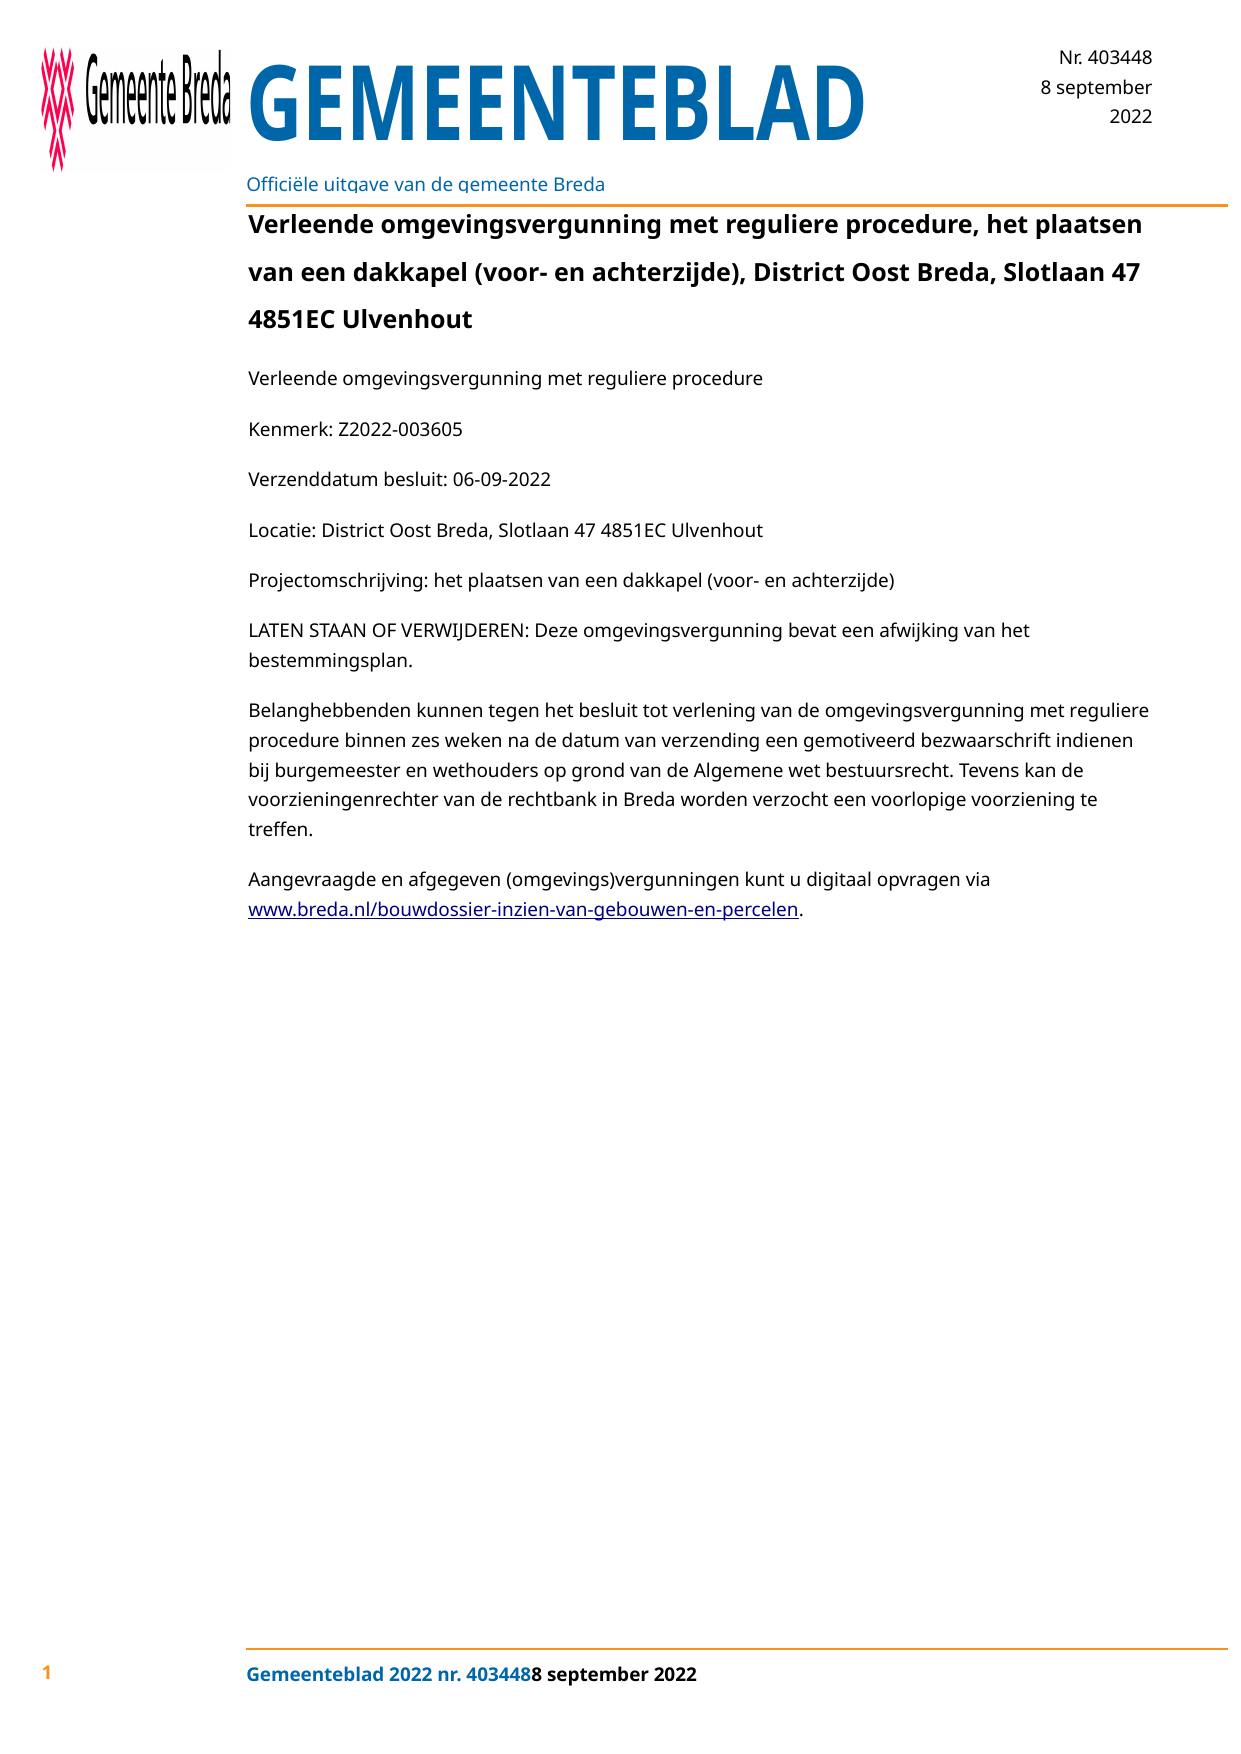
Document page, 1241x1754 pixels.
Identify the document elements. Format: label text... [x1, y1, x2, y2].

text Kenmerk: Z2022-003605 [248, 416, 1152, 442]
text Locatie: District Oost Breda, Slotlaan 47 4851EC Ulvenhout [248, 517, 1152, 542]
text Aangevraagde en afgegeven (omgevings)vergunningen kunt u digitaal opvragen via www.breda.nl/bouwdossier-inzien-van-gebouwen-en-percelen. [248, 866, 1152, 922]
text LATEN STAAN OF VERWIJDEREN: Deze omgevingsvergunning bevat een afwijking van het bestemmingsplan. [248, 618, 1152, 673]
text Verleende omgevingsvergunning met reguliere procedure [248, 366, 1152, 391]
text Belanghebbenden kunnen tegen het besluit tot verlening van de omgevingsvergunning met reguliere procedure binnen zes weken na de datum van verzending een gemotiveerd bezwaarschrift indienen bij burgemeester en wethouders op grond van de Algemene wet bestuursrecht. Tevens kan de voorzieningenrechter van de rechtbank in Breda worden verzocht een voorlopige voorziening te treffen. [248, 698, 1152, 842]
picture [41, 47, 231, 172]
text Verzenddatum besluit: 06-09-2022 [248, 466, 1152, 492]
text Verleende omgevingsvergunning met reguliere procedure, het plaatsen van een dakkapel (voor- en achterzijde), District Oost Breda, Slotlaan 47 4851EC Ulvenhout [248, 207, 1152, 336]
text Projectomschrijving: het plaatsen van een dakkapel (voor- en achterzijde) [248, 567, 1152, 593]
